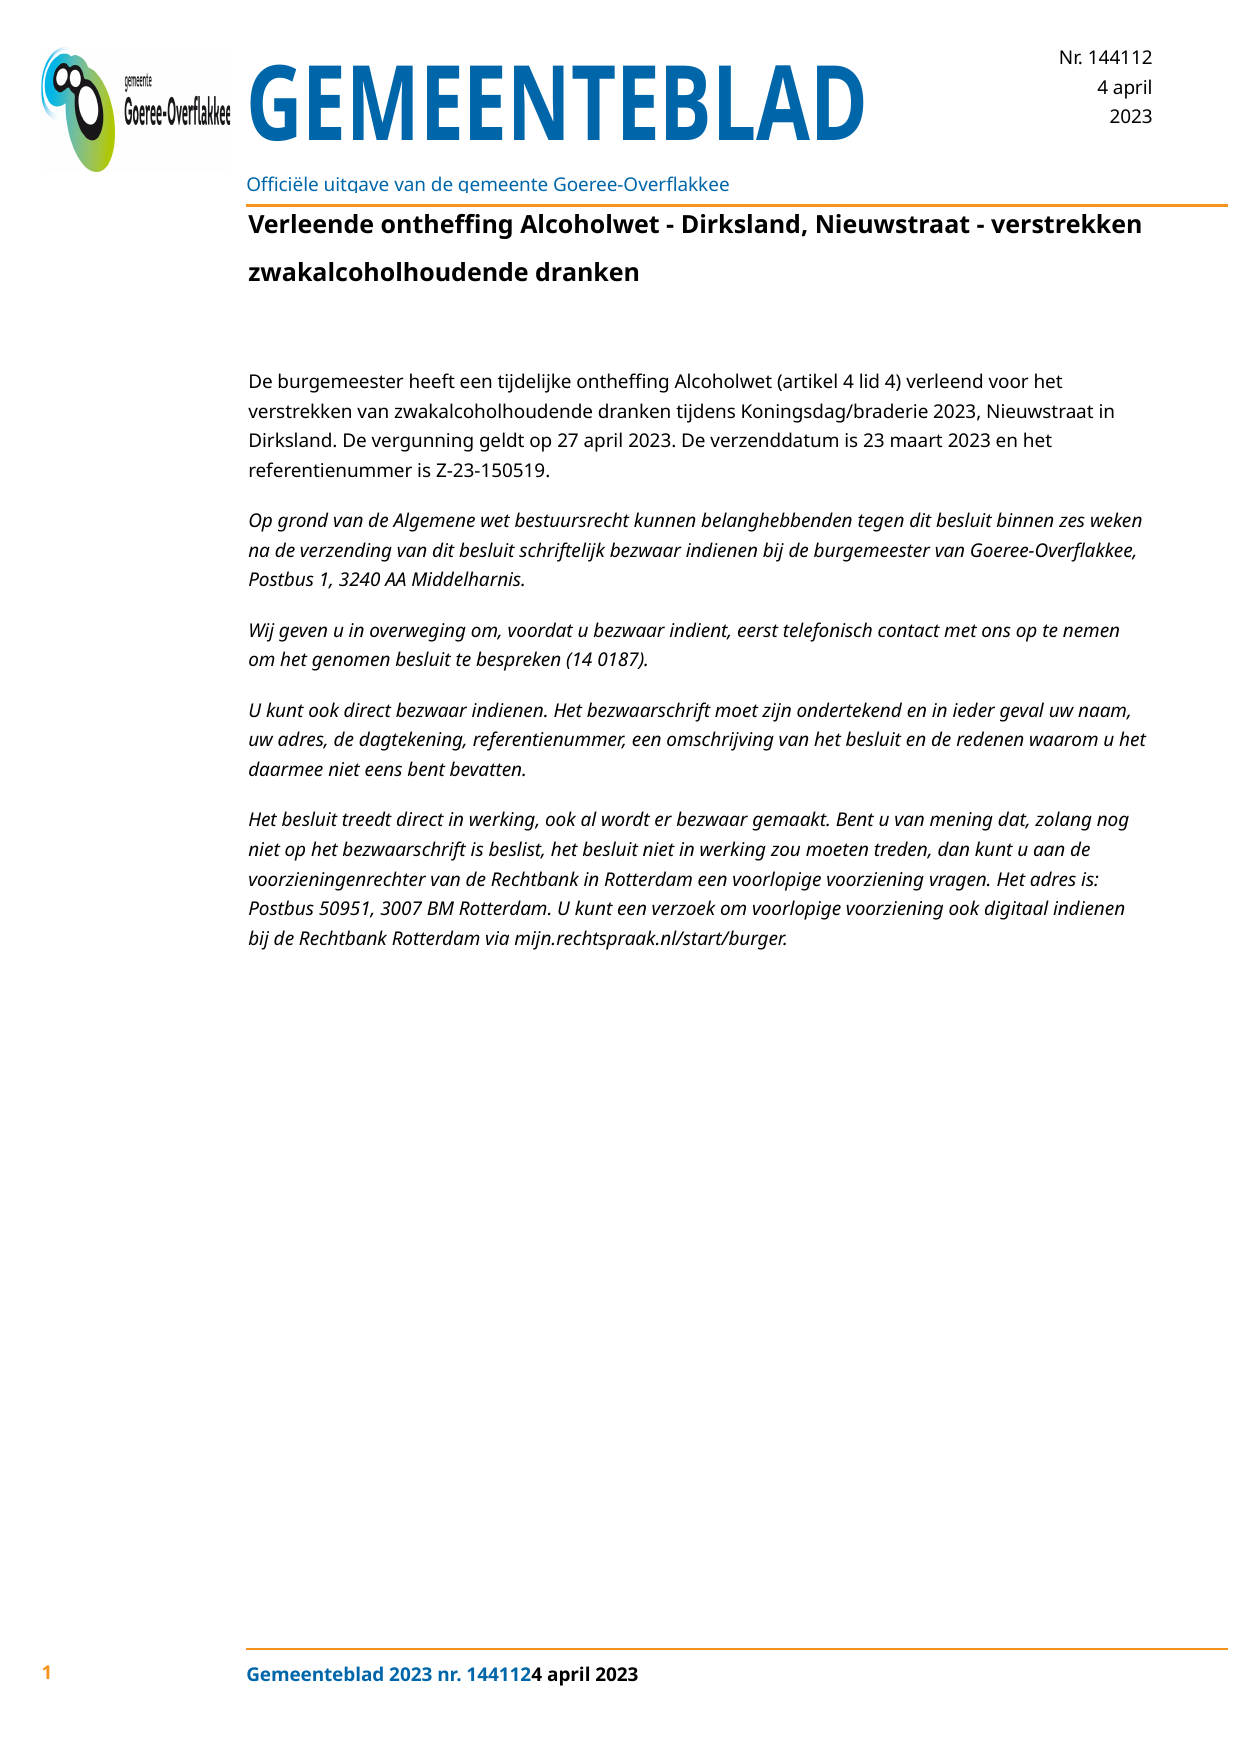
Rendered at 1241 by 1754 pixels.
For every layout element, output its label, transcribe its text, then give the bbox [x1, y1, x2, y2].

text Verleende ontheffing Alcoholwet - Dirksland, Nieuwstraat - verstrekken zwakalcoholhoudende dranken [248, 207, 1152, 288]
text Wij geven u in overweging om, voordat u bezwaar indient, eerst telefonisch contact met ons op te nemen om het genomen besluit te bespreken (14 0187). [248, 617, 1152, 672]
picture [41, 47, 231, 172]
text Op grond van de Algemene wet bestuursrecht kunnen belanghebbenden tegen dit besluit binnen zes weken na de verzending van dit besluit schriftelijk bezwaar indienen bij de burgemeester van Goeree-Overflakkee, Postbus 1, 3240 AA Middelharnis. [248, 507, 1152, 592]
text U kunt ook direct bezwaar indienen. Het bezwaarschrift moet zijn ondertekend en in ieder geval uw naam, uw adres, de dagtekening, referentienummer, een omschrijving van het besluit en de redenen waarom u het daarmee niet eens bent bevatten. [248, 697, 1152, 782]
text De burgemeester heeft een tijdelijke ontheffing Alcoholwet (artikel 4 lid 4) verleend voor het verstrekken van zwakalcoholhoudende dranken tijdens Koningsdag/braderie 2023, Nieuwstraat in Dirksland. De vergunning geldt op 27 april 2023. De verzenddatum is 23 maart 2023 en het referentienummer is Z-23-150519. [248, 368, 1152, 483]
text Het besluit treedt direct in werking, ook al wordt er bezwaar gemaakt. Bent u van mening dat, zolang nog niet op het bezwaarschrift is beslist, het besluit niet in werking zou moeten treden, dan kunt u aan de voorzieningenrechter van de Rechtbank in Rotterdam een voorlopige voorziening vragen. Het adres is: Postbus 50951, 3007 BM Rotterdam. U kunt een verzoek om voorlopige voorziening ook digitaal indienen bij de Rechtbank Rotterdam via mijn.rechtspraak.nl/start/burger. [248, 807, 1152, 951]
